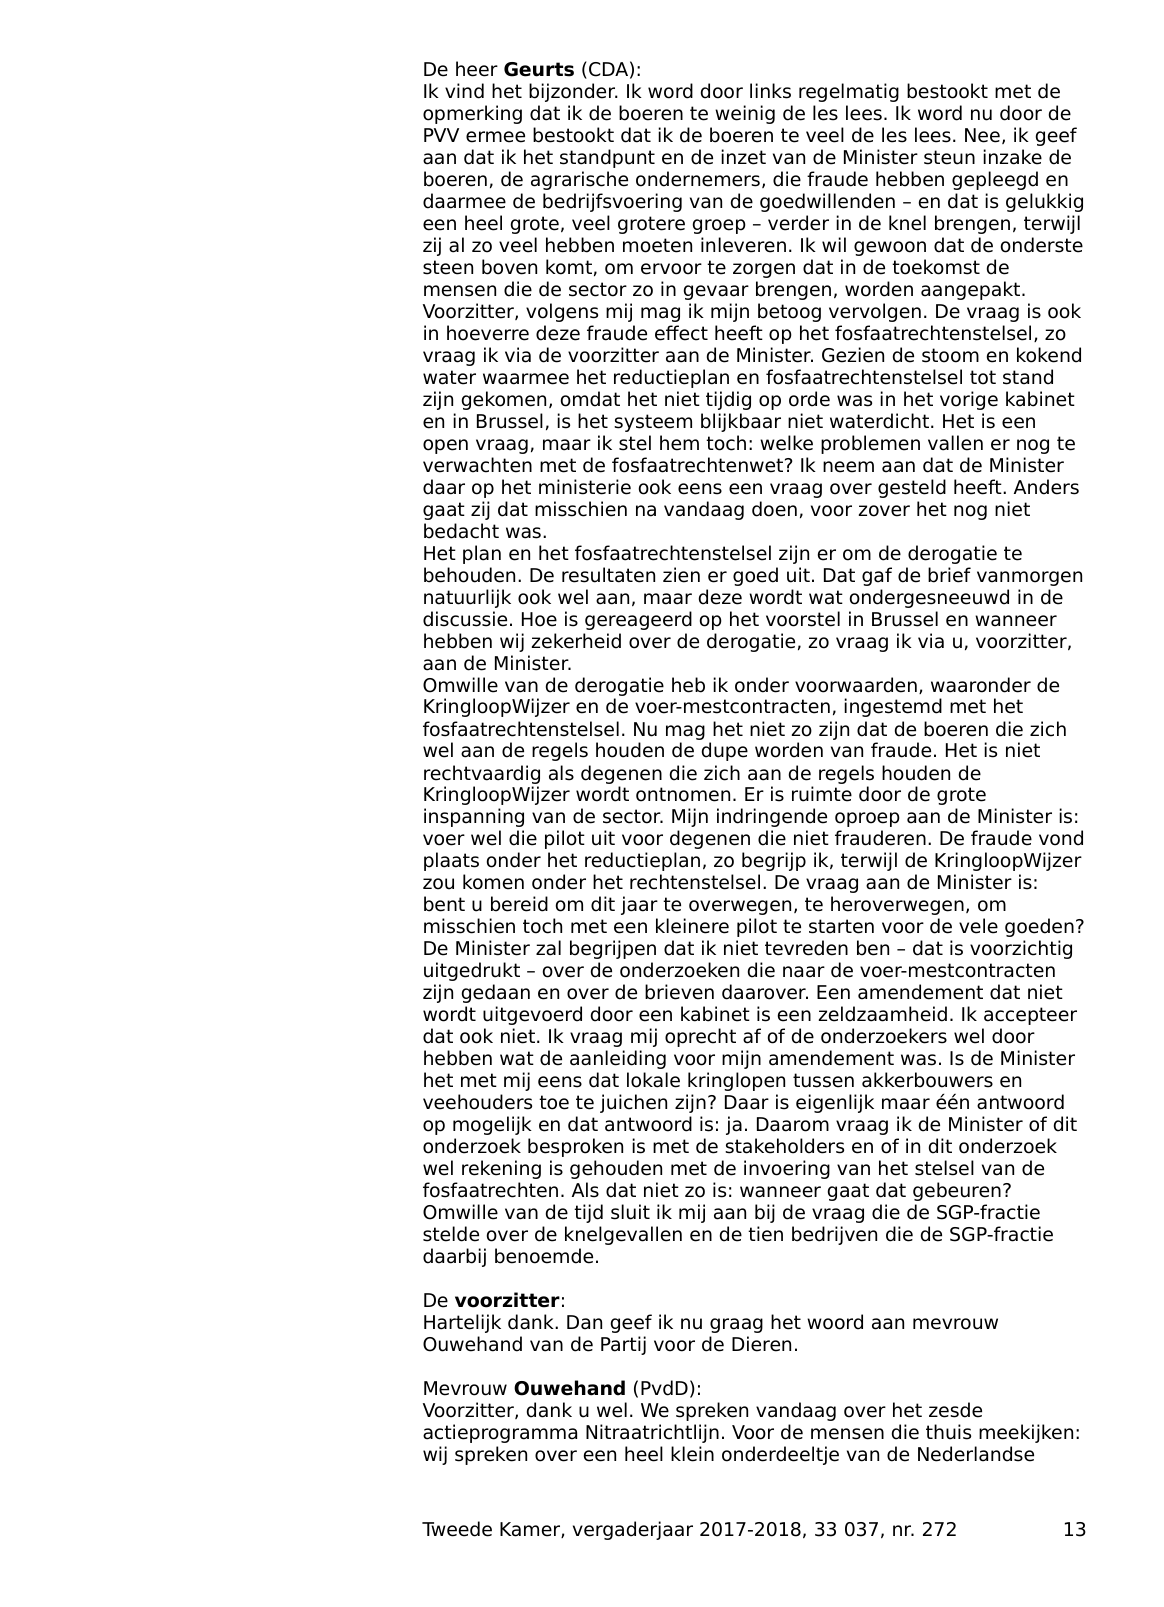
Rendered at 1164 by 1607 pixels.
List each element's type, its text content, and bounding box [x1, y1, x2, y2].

text Hartelijk dank. Dan geef ik nu graag het woord aan mevrouw Ouwehand van de Partij voor de Dieren. [422, 1312, 1087, 1356]
text Omwille van de tijd sluit ik mij aan bij de vraag die de SGP-fractie stelde over de knelgevallen en de tien bedrijven die de SGP-fractie daarbij benoemde. [422, 1202, 1087, 1268]
text De Minister zal begrijpen dat ik niet tevreden ben – dat is voorzichtig uitgedrukt – over de onderzoeken die naar de voer-mestcontracten zijn gedaan en over de brieven daarover. Een amendement dat niet wordt uitgevoerd door een kabinet is een zeldzaamheid. Ik accepteer dat ook niet. Ik vraag mij oprecht af of de onderzoekers wel door hebben wat de aanleiding voor mijn amendement was. Is de Minister het met mij eens dat lokale kringlopen tussen akkerbouwers en veehouders toe te juichen zijn? Daar is eigenlijk maar één antwoord op mogelijk en dat antwoord is: ja. Daarom vraag ik de Minister of dit onderzoek besproken is met de stakeholders en of in dit onderzoek wel rekening is gehouden met de invoering van het stelsel van de fosfaatrechten. Als dat niet zo is: wanneer gaat dat gebeuren? [422, 938, 1087, 1202]
text Voorzitter, dank u wel. We spreken vandaag over het zesde actieprogramma Nitraatrichtlijn. Voor de mensen die thuis meekijken: wij spreken over een heel klein onderdeeltje van de Nederlandse [422, 1400, 1087, 1466]
text Ik vind het bijzonder. Ik word door links regelmatig bestookt met de opmerking dat ik de boeren te weinig de les lees. Ik word nu door de PVV ermee bestookt dat ik de boeren te veel de les lees. Nee, ik geef aan dat ik het standpunt en de inzet van de Minister steun inzake de boeren, de agrarische ondernemers, die fraude hebben gepleegd en daarmee de bedrijfsvoering van de goedwillenden – en dat is gelukkig een heel grote, veel grotere groep – verder in de knel brengen, terwijl zij al zo veel hebben moeten inleveren. Ik wil gewoon dat de onderste steen boven komt, om ervoor te zorgen dat in de toekomst de mensen die de sector zo in gevaar brengen, worden aangepakt. [422, 81, 1087, 301]
text Het plan en het fosfaatrechtenstelsel zijn er om de derogatie te behouden. De resultaten zien er goed uit. Dat gaf de brief vanmorgen natuurlijk ook wel aan, maar deze wordt wat ondergesneeuwd in de discussie. Hoe is gereageerd op het voorstel in Brussel en wanneer hebben wij zekerheid over de derogatie, zo vraag ik via u, voorzitter, aan de Minister. [422, 543, 1087, 674]
text Mevrouw Ouwehand (PvdD): [422, 1378, 1087, 1400]
text Omwille van de derogatie heb ik onder voorwaarden, waaronder de KringloopWijzer en de voer-mestcontracten, ingestemd met het fosfaatrechtenstelsel. Nu mag het niet zo zijn dat de boeren die zich wel aan de regels houden de dupe worden van fraude. Het is niet rechtvaardig als degenen die zich aan de regels houden de KringloopWijzer wordt ontnomen. Er is ruimte door de grote inspanning van de sector. Mijn indringende oproep aan de Minister is: voer wel die pilot uit voor degenen die niet frauderen. De fraude vond plaats onder het reductieplan, zo begrijp ik, terwijl de KringloopWijzer zou komen onder het rechtenstelsel. De vraag aan de Minister is: bent u bereid om dit jaar te overwegen, te heroverwegen, om misschien toch met een kleinere pilot te starten voor de vele goeden? [422, 674, 1087, 938]
text De voorzitter: [422, 1290, 1087, 1312]
text Voorzitter, volgens mij mag ik mijn betoog vervolgen. De vraag is ook in hoeverre deze fraude effect heeft op het fosfaatrechtenstelsel, zo vraag ik via de voorzitter aan de Minister. Gezien de stoom en kokend water waarmee het reductieplan en fosfaatrechtenstelsel tot stand zijn gekomen, omdat het niet tijdig op orde was in het vorige kabinet en in Brussel, is het systeem blijkbaar niet waterdicht. Het is een open vraag, maar ik stel hem toch: welke problemen vallen er nog te verwachten met de fosfaatrechtenwet? Ik neem aan dat de Minister daar op het ministerie ook eens een vraag over gesteld heeft. Anders gaat zij dat misschien na vandaag doen, voor zover het nog niet bedacht was. [422, 301, 1087, 543]
text De heer Geurts (CDA): [422, 59, 1087, 81]
